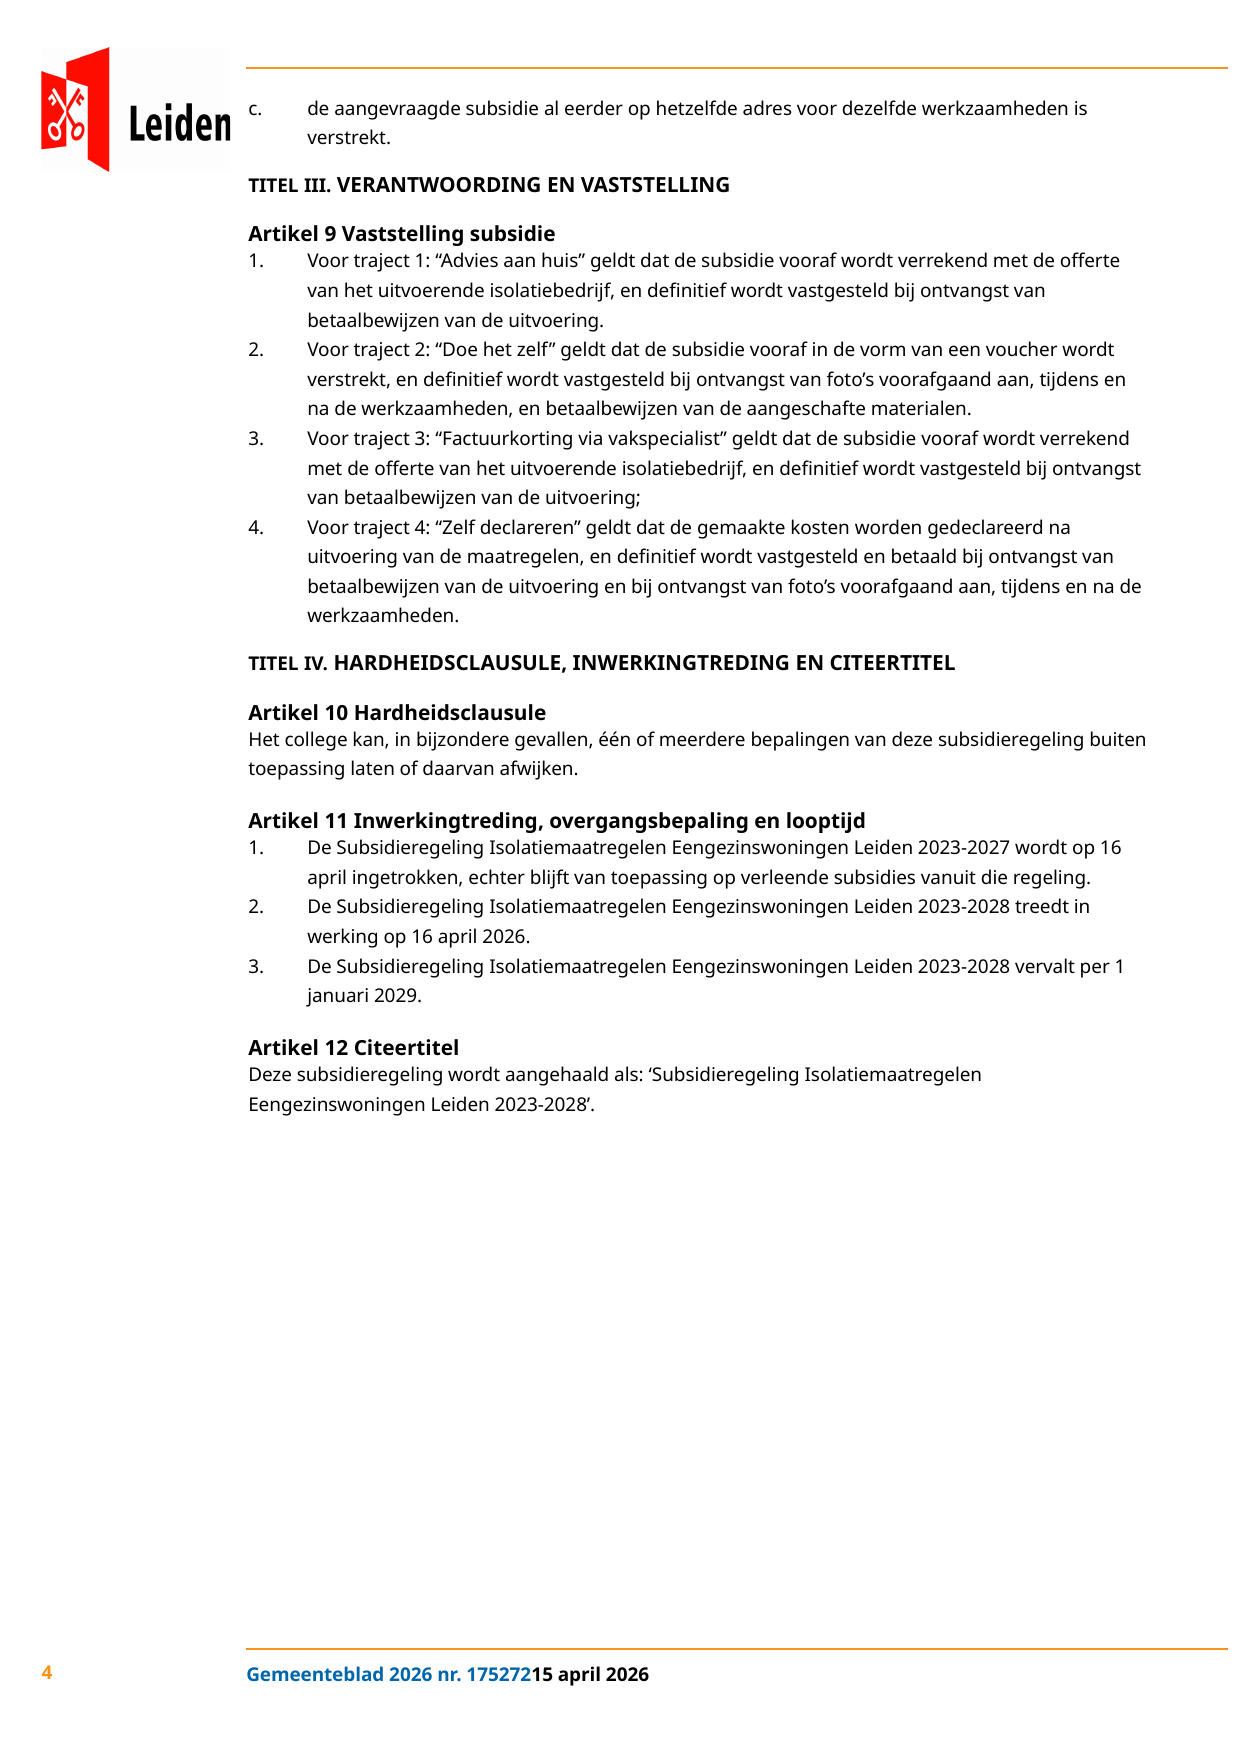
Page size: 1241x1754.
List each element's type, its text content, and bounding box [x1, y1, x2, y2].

list Voor traject 4: “Zelf declareren” geldt dat de gemaakte kosten worden gedeclareerd na uitvoering van de maatregelen, en definitief wordt vastgesteld en betaald bij ontvangst van betaalbewijzen van de uitvoering en bij ontvangst van foto’s voorafgaand aan, tijdens en na de werkzaamheden. [248, 514, 1152, 628]
list de aangevraagde subsidie al eerder op hetzelfde adres voor dezelfde werkzaamheden is verstrekt. [248, 95, 1152, 150]
list Voor traject 2: “Doe het zelf” geldt dat de subsidie vooraf in de vorm van een voucher wordt verstrekt, en definitief wordt vastgesteld bij ontvangst van foto’s voorafgaand aan, tijdens en na de werkzaamheden, en betaalbewijzen van de aangeschafte materialen. [248, 336, 1152, 421]
text Artikel 11 Inwerkingtreding, overgangsbepaling en looptijd [248, 806, 1152, 834]
list Voor traject 1: “Advies aan huis” geldt dat de subsidie vooraf wordt verrekend met de offerte van het uitvoerende isolatiebedrijf, en definitief wordt vastgesteld bij ontvangst van betaalbewijzen van de uitvoering. [248, 248, 1152, 333]
picture [41, 47, 231, 172]
text Artikel 12 Citeertitel [248, 1033, 1152, 1061]
text Het college kan, in bijzondere gevallen, één of meerdere bepalingen van deze subsidieregeling buiten toepassing laten of daarvan afwijken. [248, 726, 1152, 781]
text Deze subsidieregeling wordt aangehaald als: ‘Subsidieregeling Isolatiemaatregelen Eengezinswoningen Leiden 2023-2028’. [248, 1061, 1152, 1117]
text Artikel 10 Hardheidsclausule [248, 698, 1152, 726]
list Voor traject 3: “Factuurkorting via vakspecialist” geldt dat de subsidie vooraf wordt verrekend met de offerte van het uitvoerende isolatiebedrijf, en definitief wordt vastgesteld bij ontvangst van betaalbewijzen van de uitvoering; [248, 425, 1152, 510]
list De Subsidieregeling Isolatiemaatregelen Eengezinswoningen Leiden 2023-2028 vervalt per 1 januari 2029. [248, 953, 1152, 1008]
list De Subsidieregeling Isolatiemaatregelen Eengezinswoningen Leiden 2023-2028 treedt in werking op 16 april 2026. [248, 894, 1152, 949]
list De Subsidieregeling Isolatiemaatregelen Eengezinswoningen Leiden 2023-2027 wordt op 16 april ingetrokken, echter blijft van toepassing op verleende subsidies vanuit die regeling. [248, 834, 1152, 890]
text Artikel 9 Vaststelling subsidie [248, 219, 1152, 248]
text TITEL IV. HARDHEIDSCLAUSULE, INWERKINGTREDING EN CITEERTITEL [248, 648, 1152, 677]
text TITEL III. VERANTWOORDING EN VASTSTELLING [248, 170, 1152, 198]
